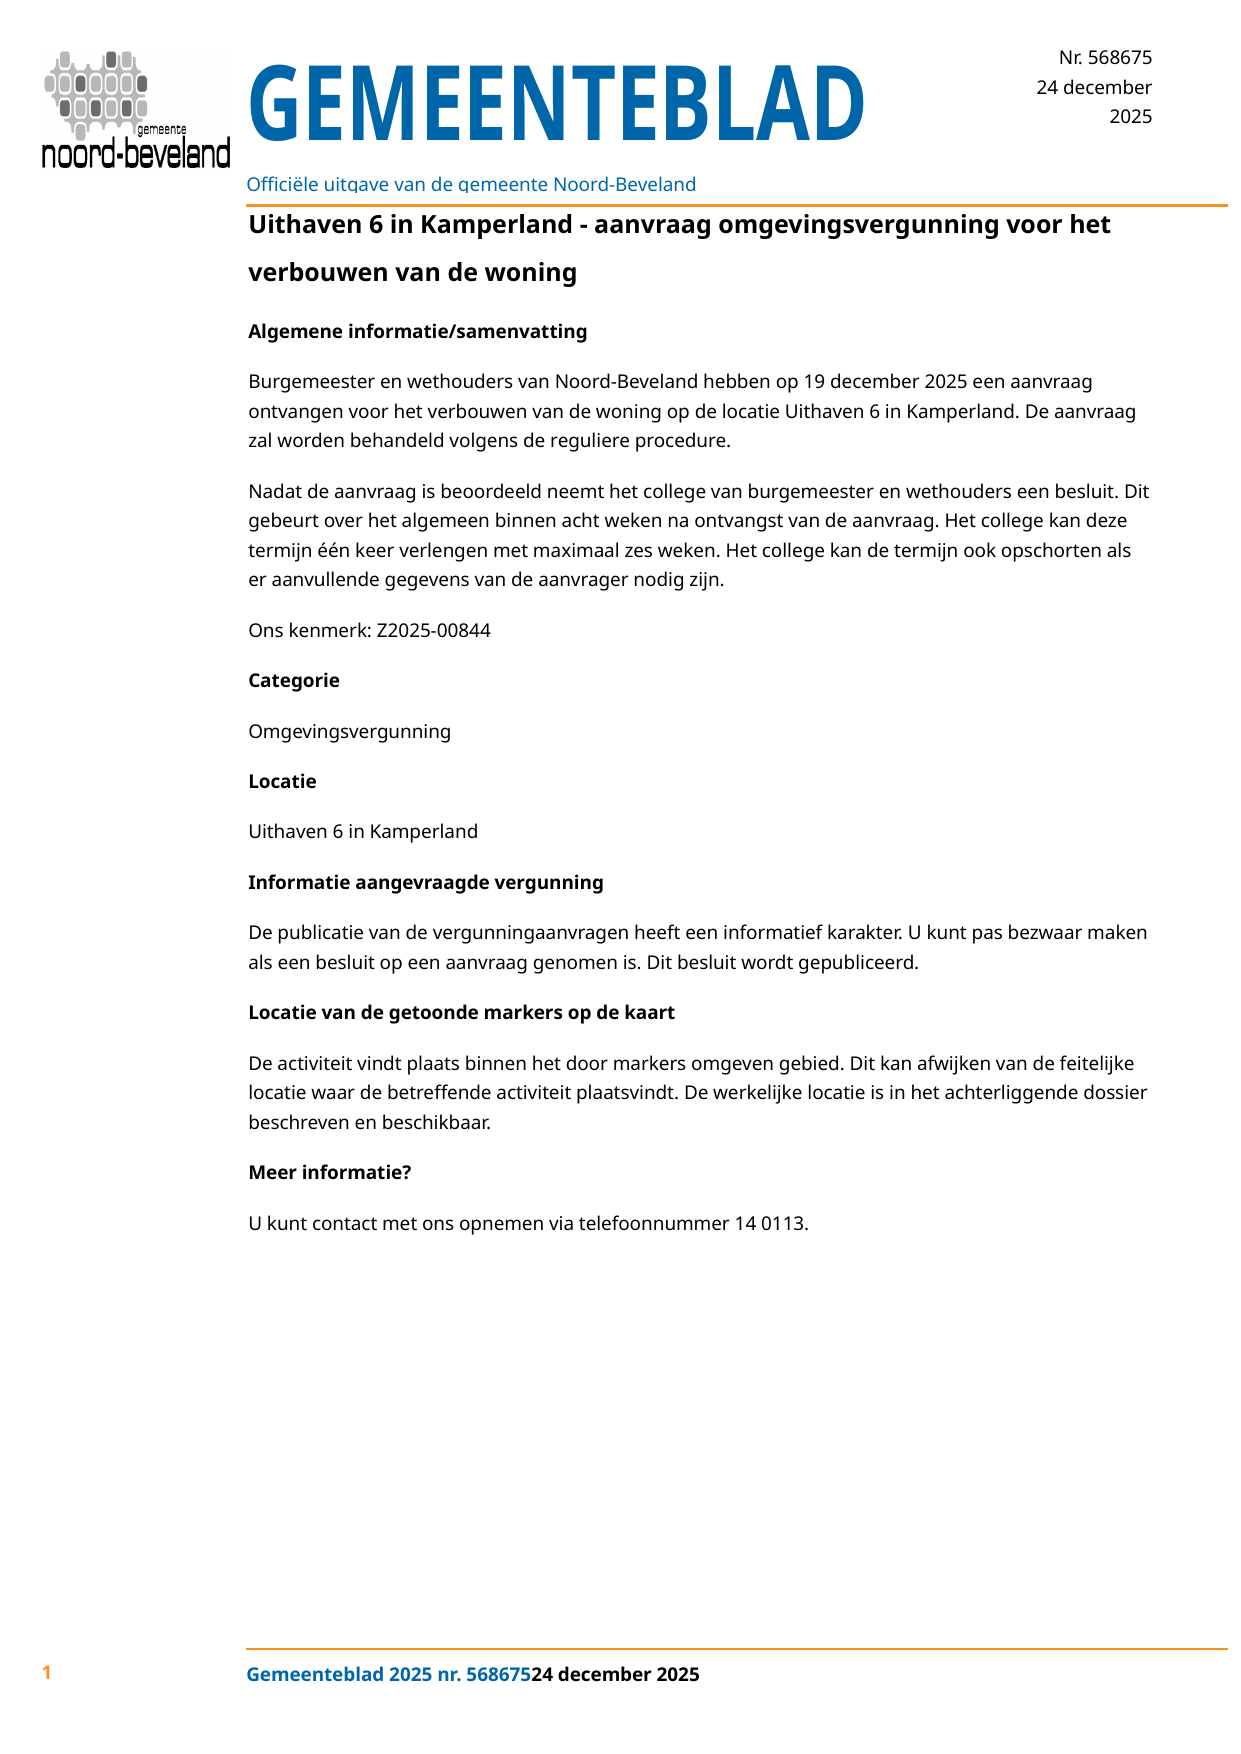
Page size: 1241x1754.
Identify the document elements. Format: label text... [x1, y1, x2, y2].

picture [41, 47, 231, 172]
text Categorie [248, 667, 1152, 693]
text Nadat de aanvraag is beoordeeld neemt het college van burgemeester en wethouders een besluit. Dit gebeurt over het algemeen binnen acht weken na ontvangst van de aanvraag. Het college kan deze termijn één keer verlengen met maximaal zes weken. Het college kan de termijn ook opschorten als er aanvullende gegevens van de aanvrager nodig zijn. [248, 478, 1152, 592]
text Locatie [248, 768, 1152, 794]
text Meer informatie? [248, 1159, 1152, 1185]
text U kunt contact met ons opnemen via telefoonnummer 14 0113. [248, 1210, 1152, 1236]
text Ons kenmerk: Z2025-00844 [248, 617, 1152, 643]
text Informatie aangevraagde vergunning [248, 869, 1152, 895]
text Burgemeester en wethouders van Noord-Beveland hebben op 19 december 2025 een aanvraag ontvangen voor het verbouwen van de woning op de locatie Uithaven 6 in Kamperland. De aanvraag zal worden behandeld volgens de reguliere procedure. [248, 368, 1152, 453]
text Uithaven 6 in Kamperland - aanvraag omgevingsvergunning voor het verbouwen van de woning [248, 207, 1152, 288]
text Uithaven 6 in Kamperland [248, 819, 1152, 844]
text Omgevingsvergunning [248, 718, 1152, 744]
text Algemene informatie/samenvatting [248, 318, 1152, 344]
text Locatie van de getoonde markers op de kaart [248, 999, 1152, 1025]
text De publicatie van de vergunningaanvragen heeft een informatief karakter. U kunt pas bezwaar maken als een besluit op een aanvraag genomen is. Dit besluit wordt gepubliceerd. [248, 919, 1152, 975]
text De activiteit vindt plaats binnen het door markers omgeven gebied. Dit kan afwijken van de feitelijke locatie waar de betreffende activiteit plaatsvindt. De werkelijke locatie is in het achterliggende dossier beschreven en beschikbaar. [248, 1050, 1152, 1135]
